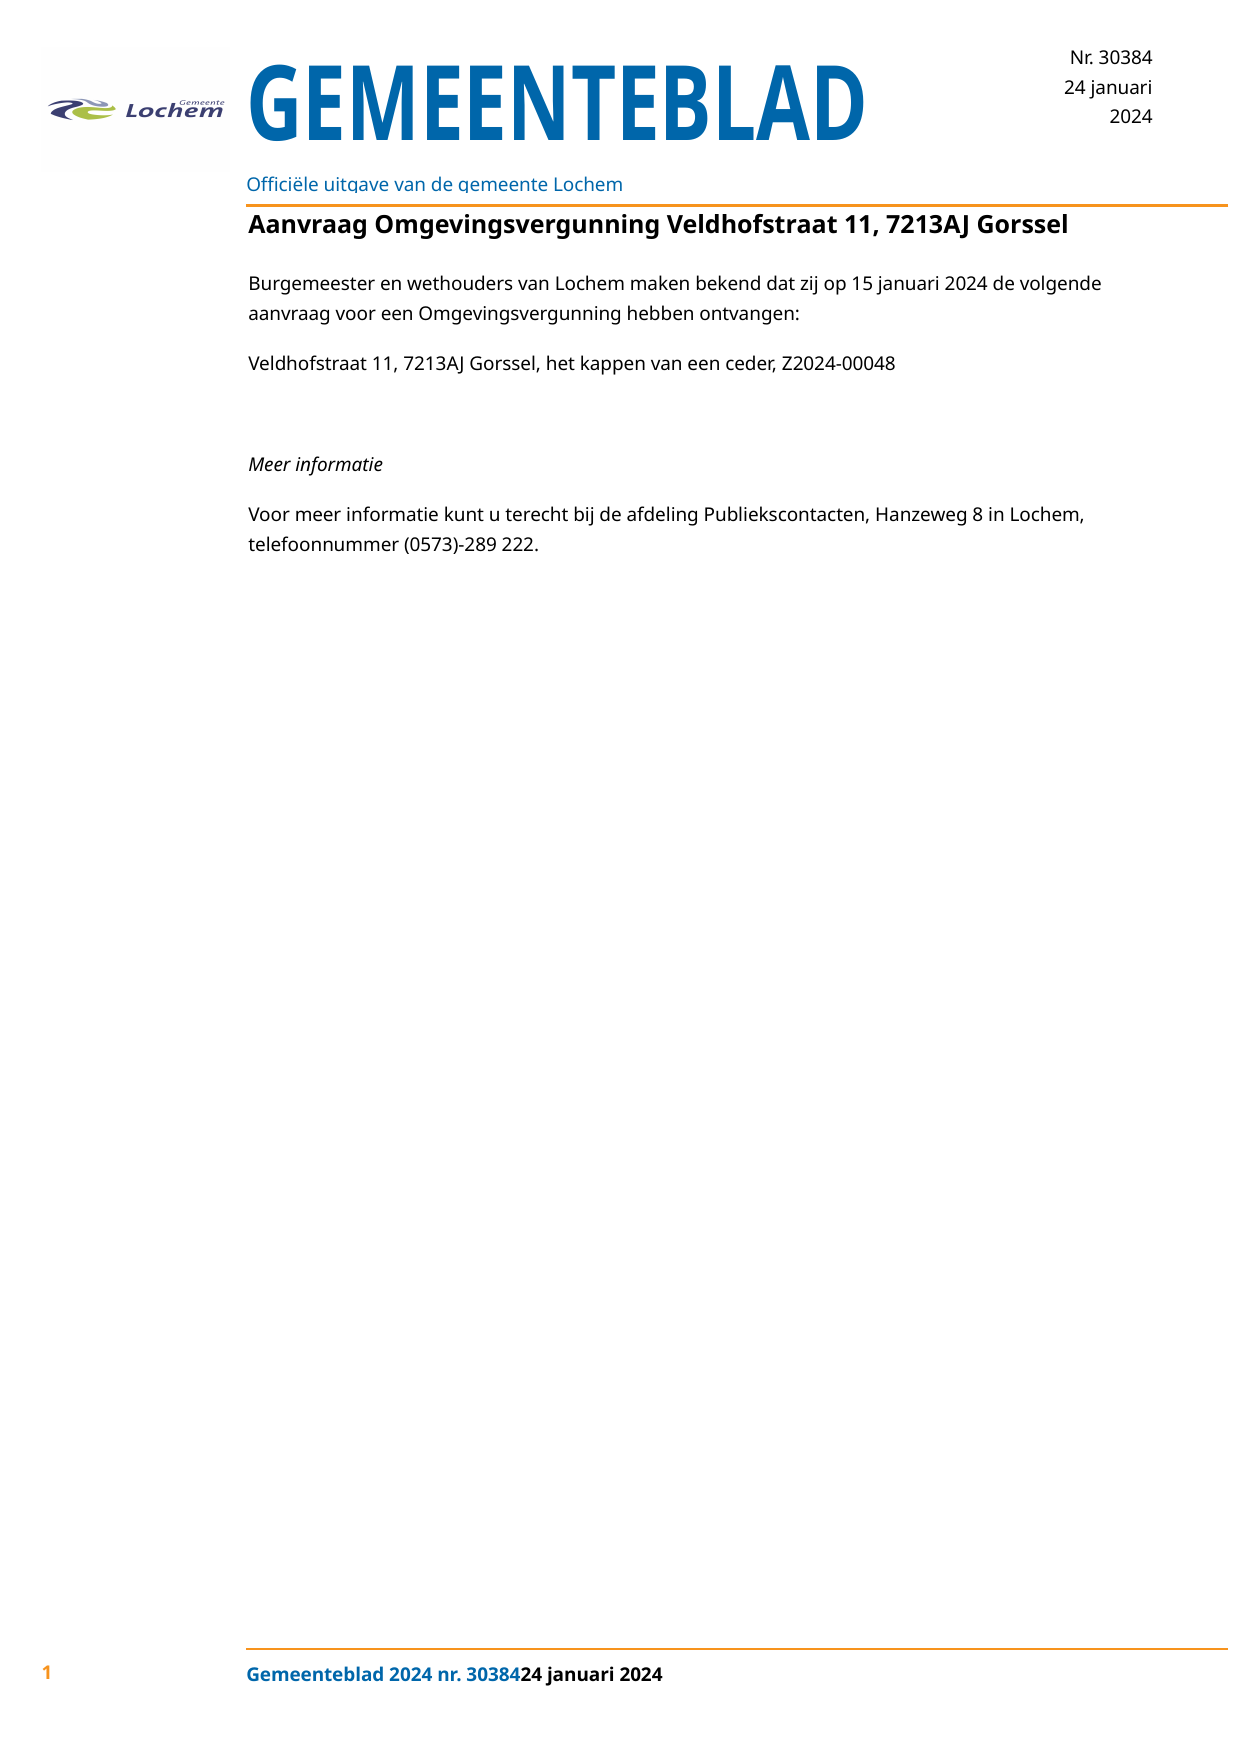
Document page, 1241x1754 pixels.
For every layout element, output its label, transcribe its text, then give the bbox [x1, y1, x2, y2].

text Voor meer informatie kunt u terecht bij de afdeling Publiekscontacten, Hanzeweg 8 in Lochem, telefoonnummer (0573)-289 222. [248, 502, 1152, 557]
text Burgemeester en wethouders van Lochem maken bekend dat zij op 15 januari 2024 de volgende aanvraag voor een Omgevingsvergunning hebben ontvangen: [248, 270, 1152, 326]
text Meer informatie [248, 451, 1152, 477]
text Aanvraag Omgevingsvergunning Veldhofstraat 11, 7213AJ Gorssel [248, 207, 1152, 241]
picture [41, 47, 231, 172]
text Veldhofstraat 11, 7213AJ Gorssel, het kappen van een ceder, Z2024-00048 [248, 350, 1152, 376]
